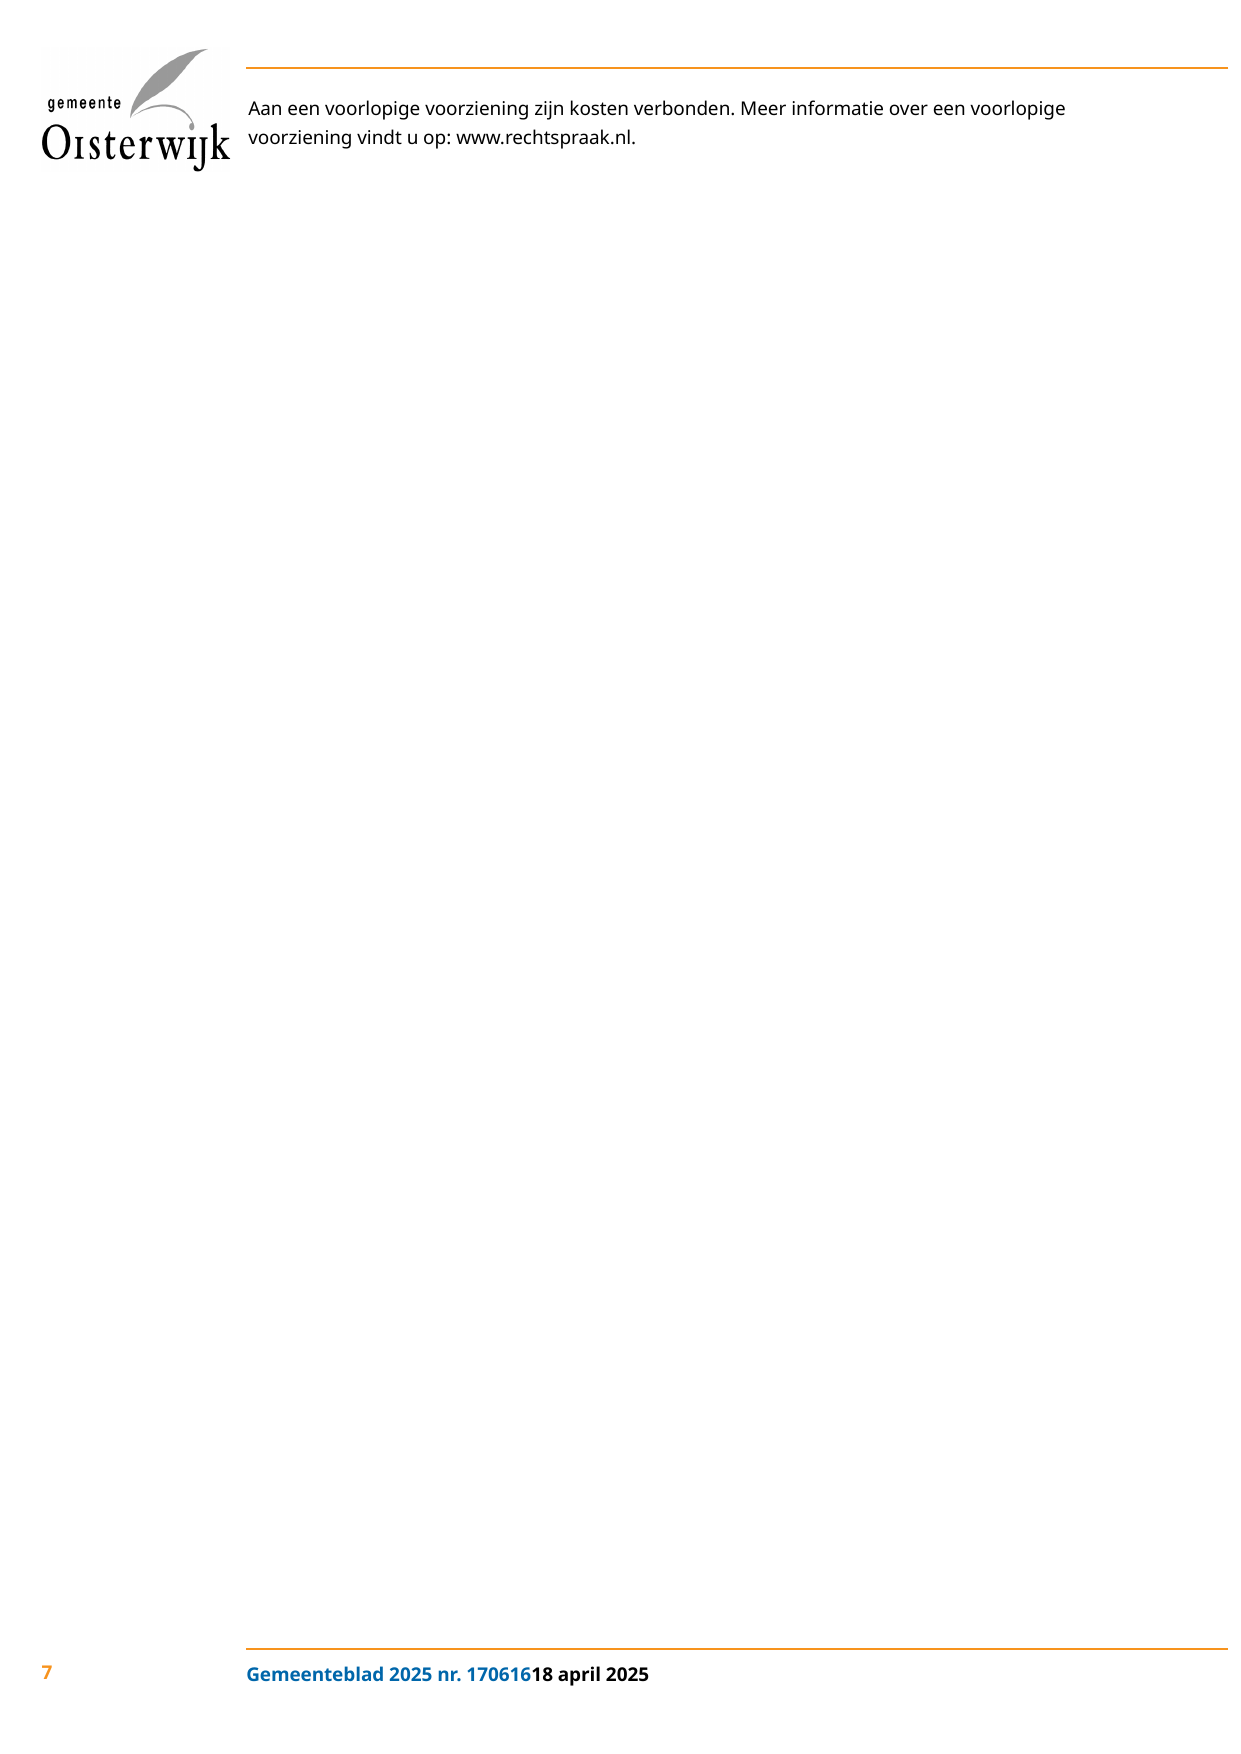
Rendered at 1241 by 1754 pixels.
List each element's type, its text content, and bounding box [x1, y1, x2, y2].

text Aan een voorlopige voorziening zijn kosten verbonden. Meer informatie over een voorlopige voorziening vindt u op: www.rechtspraak.nl. [248, 95, 1152, 150]
picture [41, 47, 231, 172]
